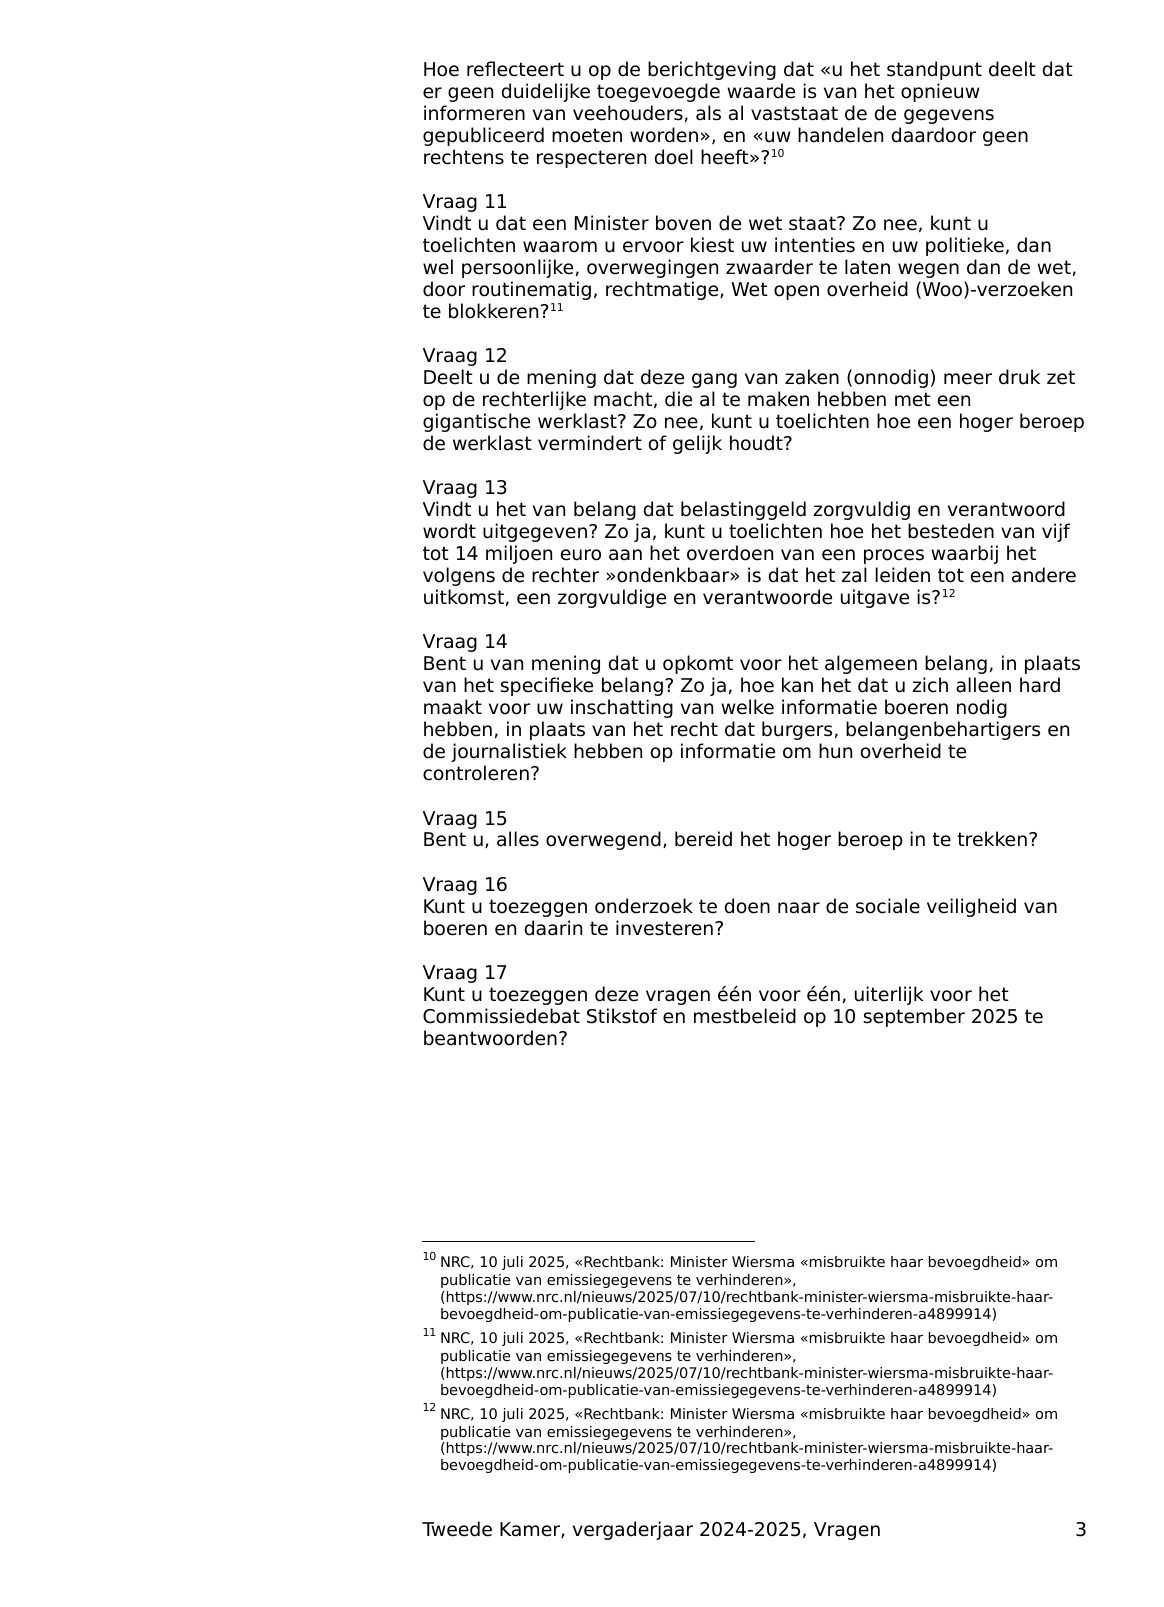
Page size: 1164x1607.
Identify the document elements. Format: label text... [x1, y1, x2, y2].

text Vraag 17 [422, 962, 1087, 984]
text Vraag 15 [422, 807, 1087, 829]
text Vraag 12 [422, 345, 1087, 367]
text Bent u van mening dat u opkomt voor het algemeen belang, in plaats van het specifieke belang? Zo ja, hoe kan het dat u zich alleen hard maakt voor uw inschatting van welke informatie boeren nodig hebben, in plaats van het recht dat burgers, belangenbehartigers en de journalistiek hebben op informatie om hun overheid te controleren? [422, 653, 1087, 785]
text Vraag 13 [422, 477, 1087, 499]
text NRC, 10 juli 2025, «Rechtbank: Minister Wiersma «misbruikte haar bevoegdheid» om publicatie van emissiegegevens te verhinderen», (https://www.nrc.nl/nieuws/2025/07/10/rechtbank-minister-wiersma-misbruikte-haar-bevoegdheid-om-publicatie-van-emissiegegevens-te-verhinderen-a4899914) [422, 1250, 1087, 1323]
text Vraag 11 [422, 191, 1087, 213]
text Bent u, alles overwegend, bereid het hoger beroep in te trekken? [422, 829, 1087, 851]
text Kunt u toezeggen onderzoek te doen naar de sociale veiligheid van boeren en daarin te investeren? [422, 896, 1087, 939]
text Vraag 16 [422, 873, 1087, 896]
text Deelt u de mening dat deze gang van zaken (onnodig) meer druk zet op de rechterlijke macht, die al te maken hebben met een gigantische werklast? Zo nee, kunt u toelichten hoe een hoger beroep de werklast vermindert of gelijk houdt? [422, 367, 1087, 455]
text Kunt u toezeggen deze vragen één voor één, uiterlijk voor het Commissiedebat Stikstof en mestbeleid op 10 september 2025 te beantwoorden? [422, 984, 1087, 1049]
text Vindt u dat een Minister boven de wet staat? Zo nee, kunt u toelichten waarom u ervoor kiest uw intenties en uw politieke, dan wel persoonlijke, overwegingen zwaarder te laten wegen dan de wet, door routinematig, rechtmatige, Wet open overheid (Woo)-verzoeken te blokkeren? [422, 213, 1087, 323]
text Hoe reflecteert u op de berichtgeving dat «u het standpunt deelt dat er geen duidelijke toegevoegde waarde is van het opnieuw informeren van veehouders, als al vaststaat de de gegevens gepubliceerd moeten worden», en «uw handelen daardoor geen rechtens te respecteren doel heeft»? [422, 59, 1087, 169]
text NRC, 10 juli 2025, «Rechtbank: Minister Wiersma «misbruikte haar bevoegdheid» om publicatie van emissiegegevens te verhinderen», (https://www.nrc.nl/nieuws/2025/07/10/rechtbank-minister-wiersma-misbruikte-haar-bevoegdheid-om-publicatie-van-emissiegegevens-te-verhinderen-a4899914) [422, 1326, 1087, 1399]
text NRC, 10 juli 2025, «Rechtbank: Minister Wiersma «misbruikte haar bevoegdheid» om publicatie van emissiegegevens te verhinderen», (https://www.nrc.nl/nieuws/2025/07/10/rechtbank-minister-wiersma-misbruikte-haar-bevoegdheid-om-publicatie-van-emissiegegevens-te-verhinderen-a4899914) [422, 1402, 1087, 1474]
text Vraag 14 [422, 631, 1087, 653]
text Vindt u het van belang dat belastinggeld zorgvuldig en verantwoord wordt uitgegeven? Zo ja, kunt u toelichten hoe het besteden van vijf tot 14 miljoen euro aan het overdoen van een proces waarbij het volgens de rechter »ondenkbaar» is dat het zal leiden tot een andere uitkomst, een zorgvuldige en verantwoorde uitgave is? [422, 499, 1087, 609]
